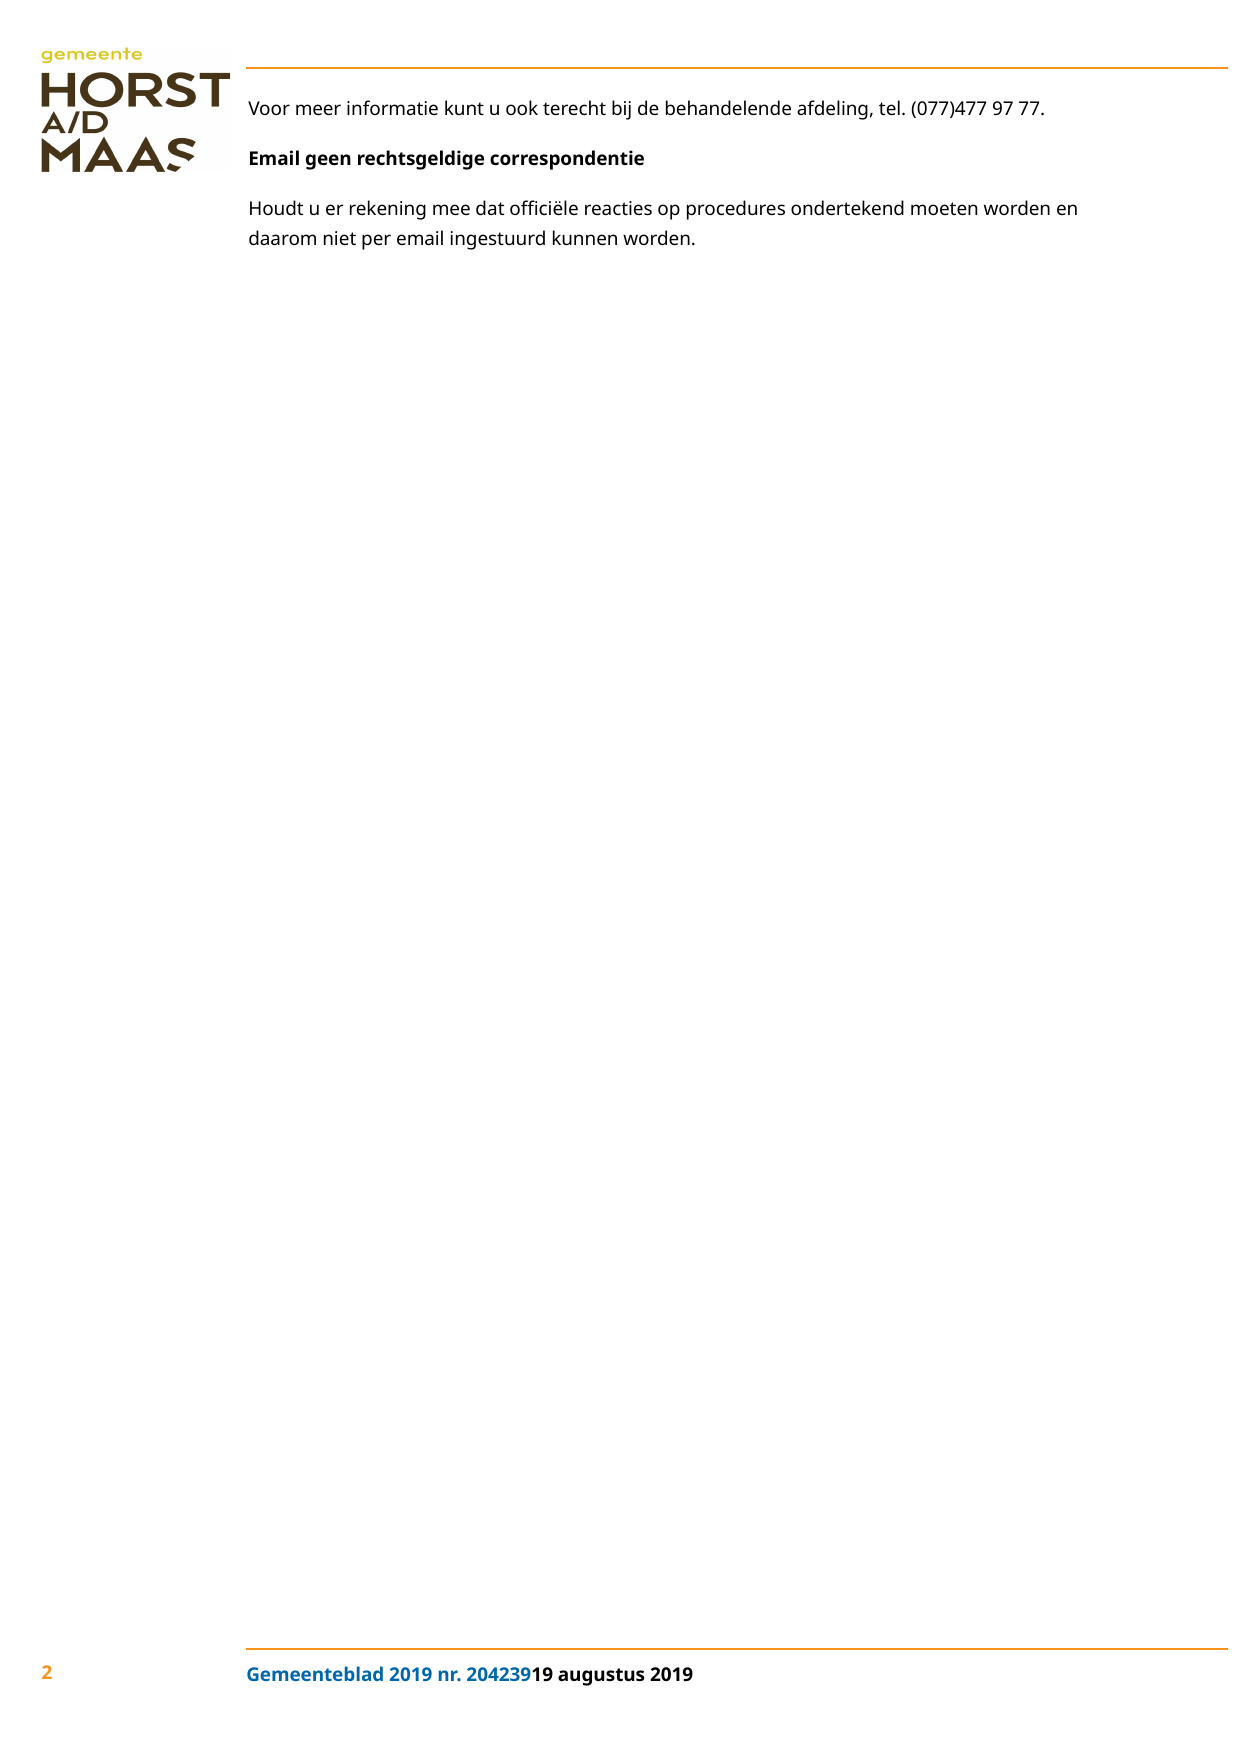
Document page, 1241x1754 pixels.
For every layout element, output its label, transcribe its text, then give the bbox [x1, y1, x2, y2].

picture [41, 47, 231, 172]
text Houdt u er rekening mee dat officiële reacties op procedures ondertekend moeten worden en daarom niet per email ingestuurd kunnen worden. [248, 196, 1152, 251]
text Voor meer informatie kunt u ook terecht bij de behandelende afdeling, tel. (077)477 97 77. [248, 95, 1152, 121]
text Email geen rechtsgeldige correspondentie [248, 145, 1152, 171]
